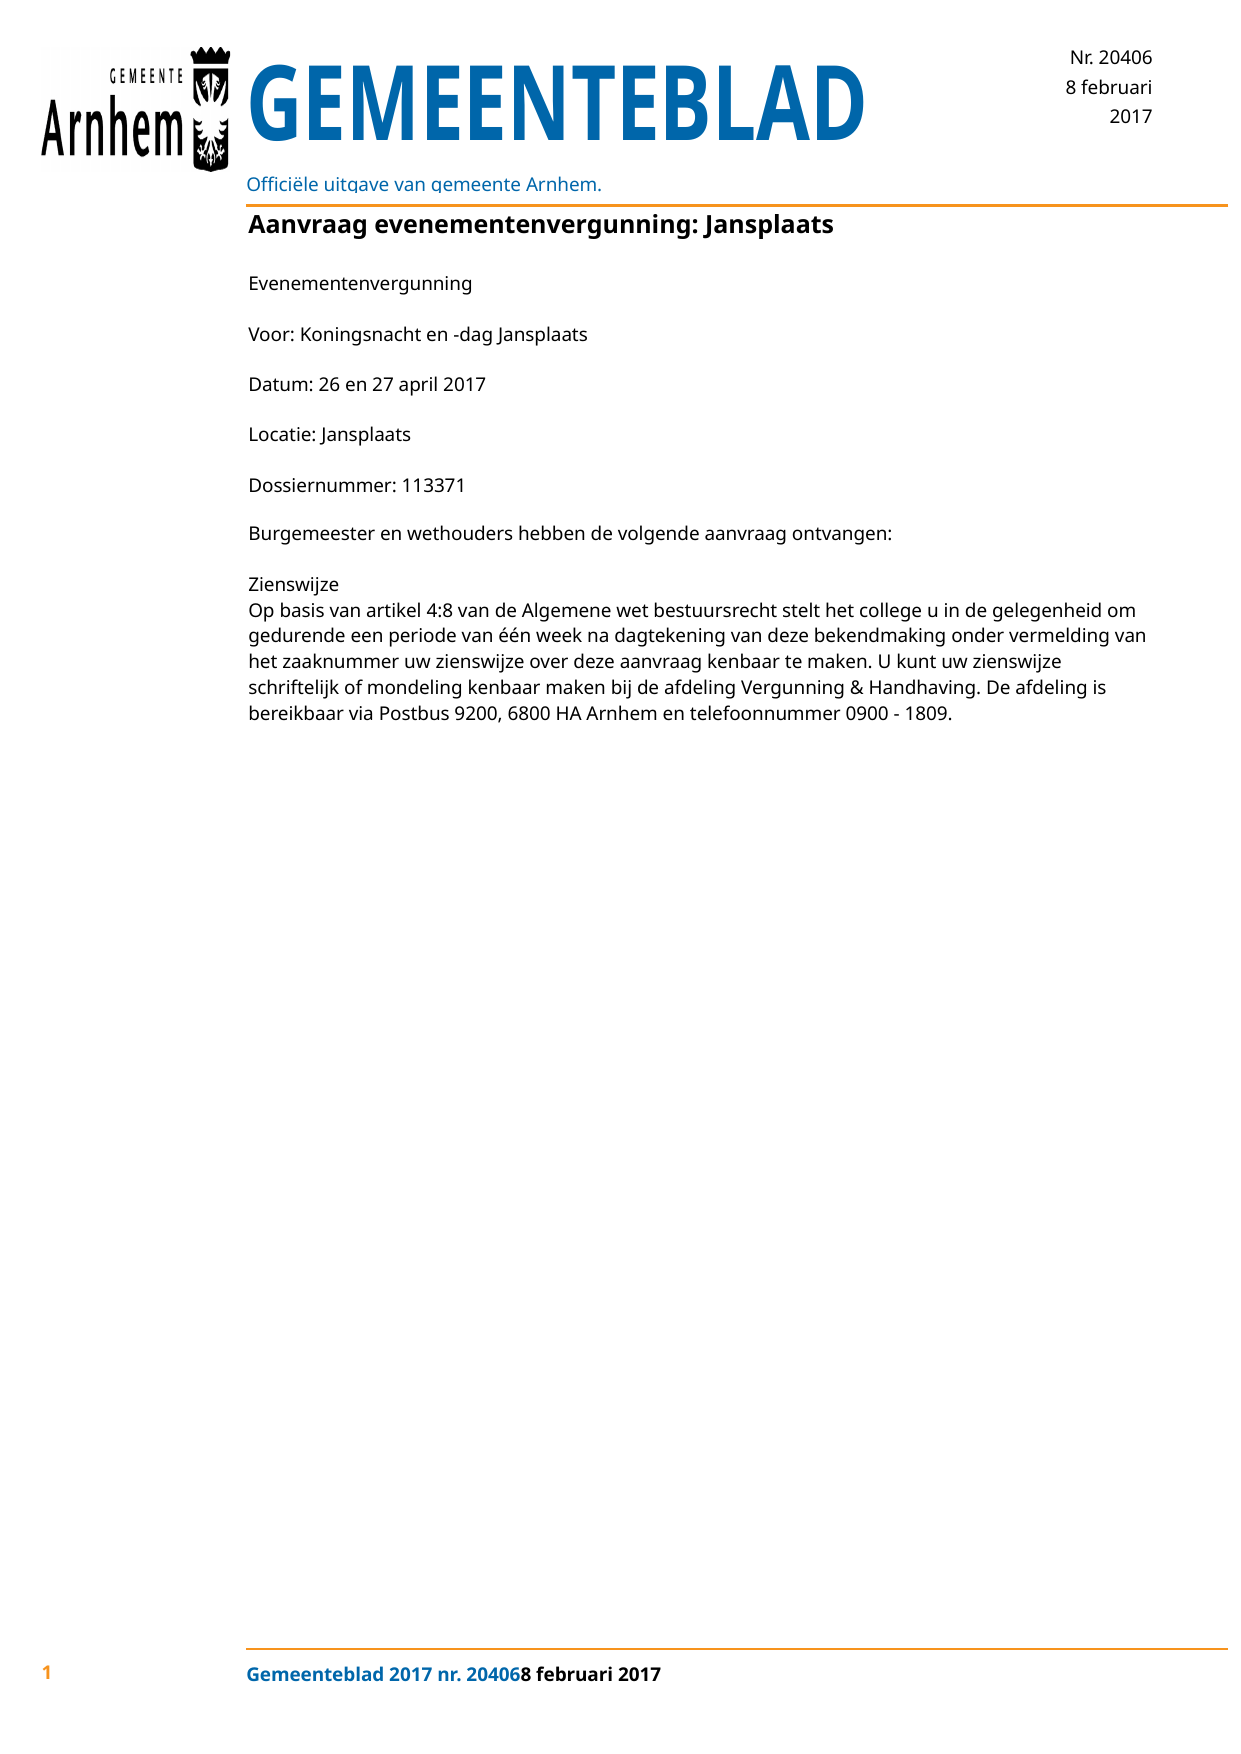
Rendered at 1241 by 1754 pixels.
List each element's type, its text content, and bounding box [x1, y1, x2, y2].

text Aanvraag evenementenvergunning: Jansplaats [248, 207, 1152, 241]
text Datum: 26 en 27 april 2017 [248, 371, 1152, 397]
text Voor: Koningsnacht en -dag Jansplaats [248, 321, 1152, 346]
text Zienswijze [248, 571, 1152, 597]
picture [41, 47, 231, 172]
text Op basis van artikel 4:8 van de Algemene wet bestuursrecht stelt het college u in de gelegenheid om gedurende een periode van één week na dagtekening van deze bekendmaking onder vermelding van het zaaknummer uw zienswijze over deze aanvraag kenbaar te maken. U kunt uw zienswijze schriftelijk of mondeling kenbaar maken bij de afdeling Vergunning & Handhaving. De afdeling is bereikbaar via Postbus 9200, 6800 HA Arnhem en telefoonnummer 0900 - 1809. [248, 597, 1152, 726]
text Burgemeester en wethouders hebben de volgende aanvraag ontvangen: [248, 520, 1152, 546]
text Dossiernummer: 113371 [248, 472, 1152, 498]
text Locatie: Jansplaats [248, 422, 1152, 447]
text Evenementenvergunning [248, 270, 1152, 296]
